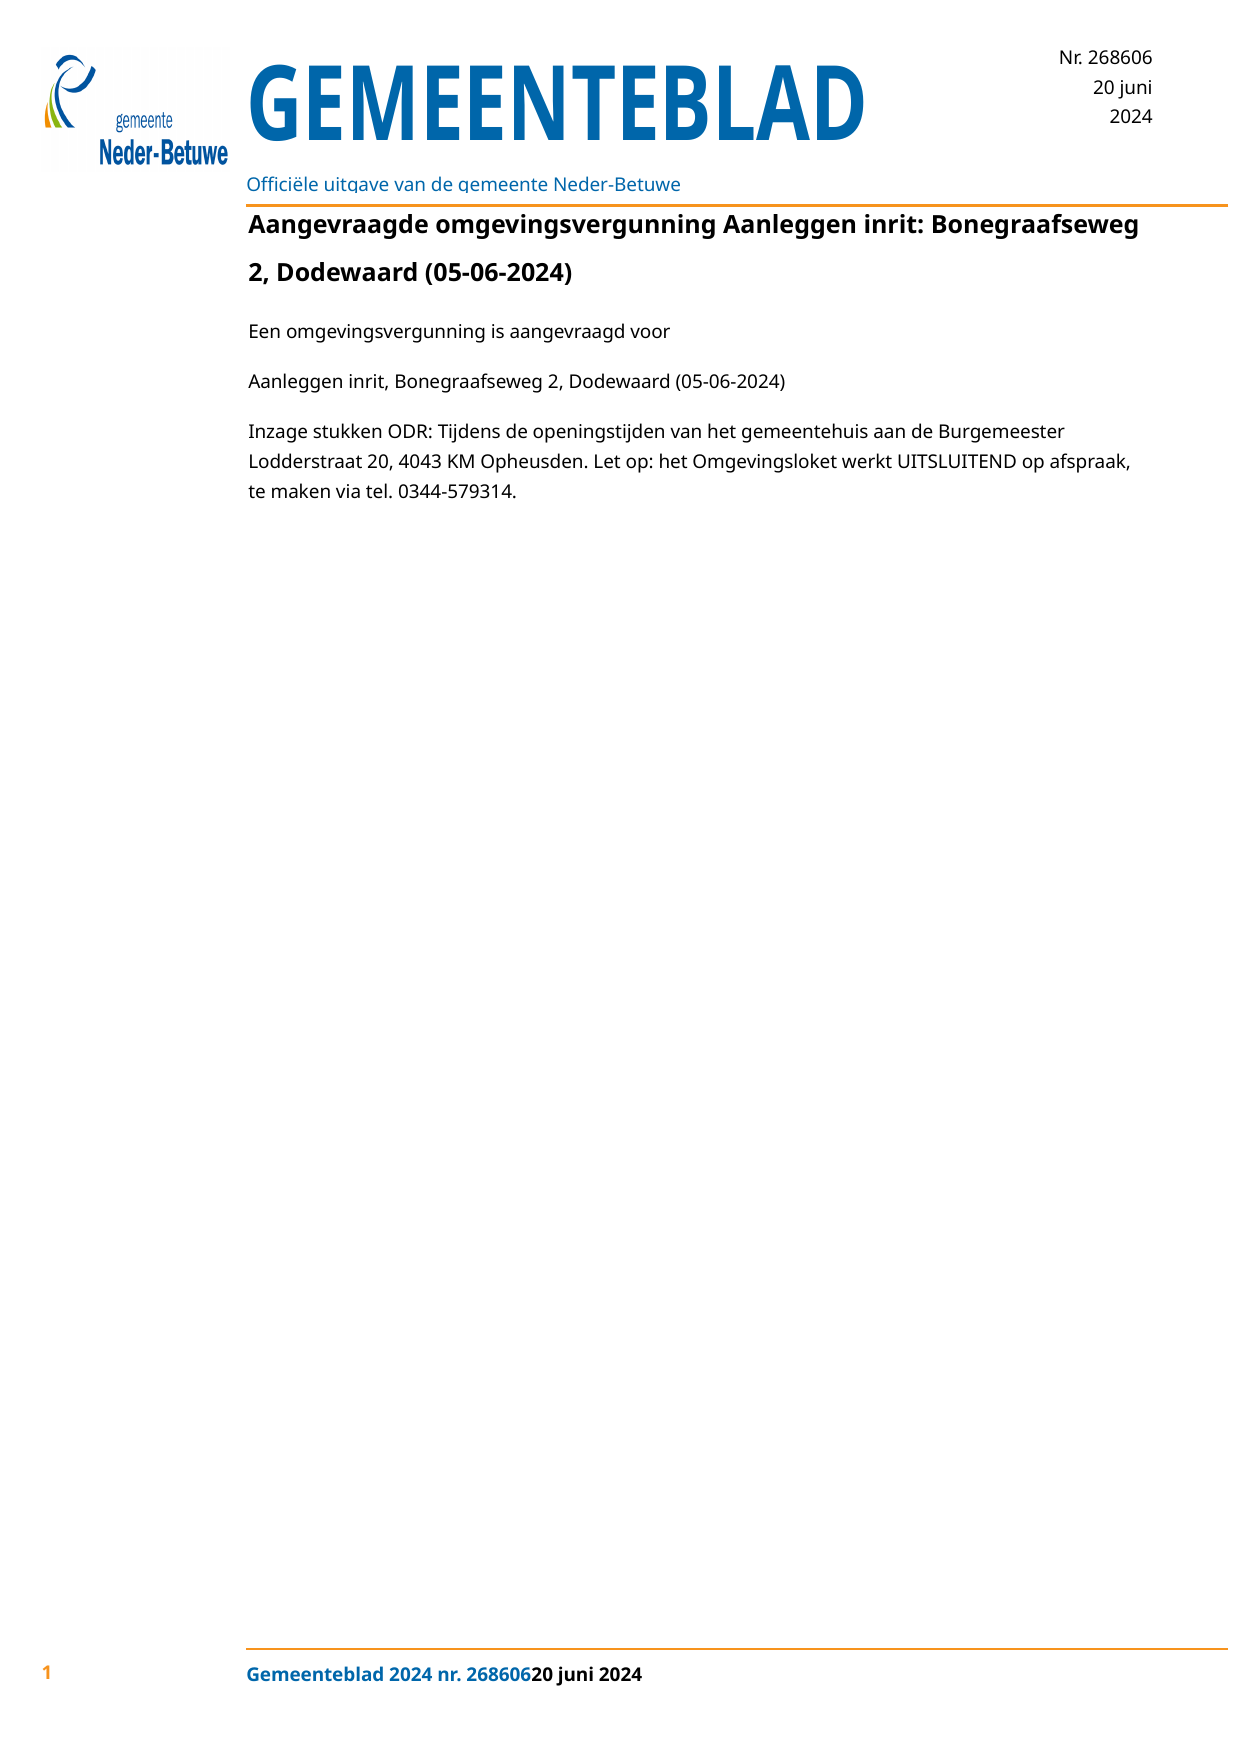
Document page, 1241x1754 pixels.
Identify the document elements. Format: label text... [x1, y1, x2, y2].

text Inzage stukken ODR: Tijdens de openingstijden van het gemeentehuis aan de Burgemeester Lodderstraat 20, 4043 KM Opheusden. Let op: het Omgevingsloket werkt UITSLUITEND op afspraak, te maken via tel. 0344-579314. [248, 419, 1152, 504]
picture [41, 47, 231, 172]
text Aangevraagde omgevingsvergunning Aanleggen inrit: Bonegraafseweg 2, Dodewaard (05-06-2024) [248, 207, 1152, 288]
text Aanleggen inrit, Bonegraafseweg 2, Dodewaard (05-06-2024) [248, 368, 1152, 394]
text Een omgevingsvergunning is aangevraagd voor [248, 318, 1152, 344]
